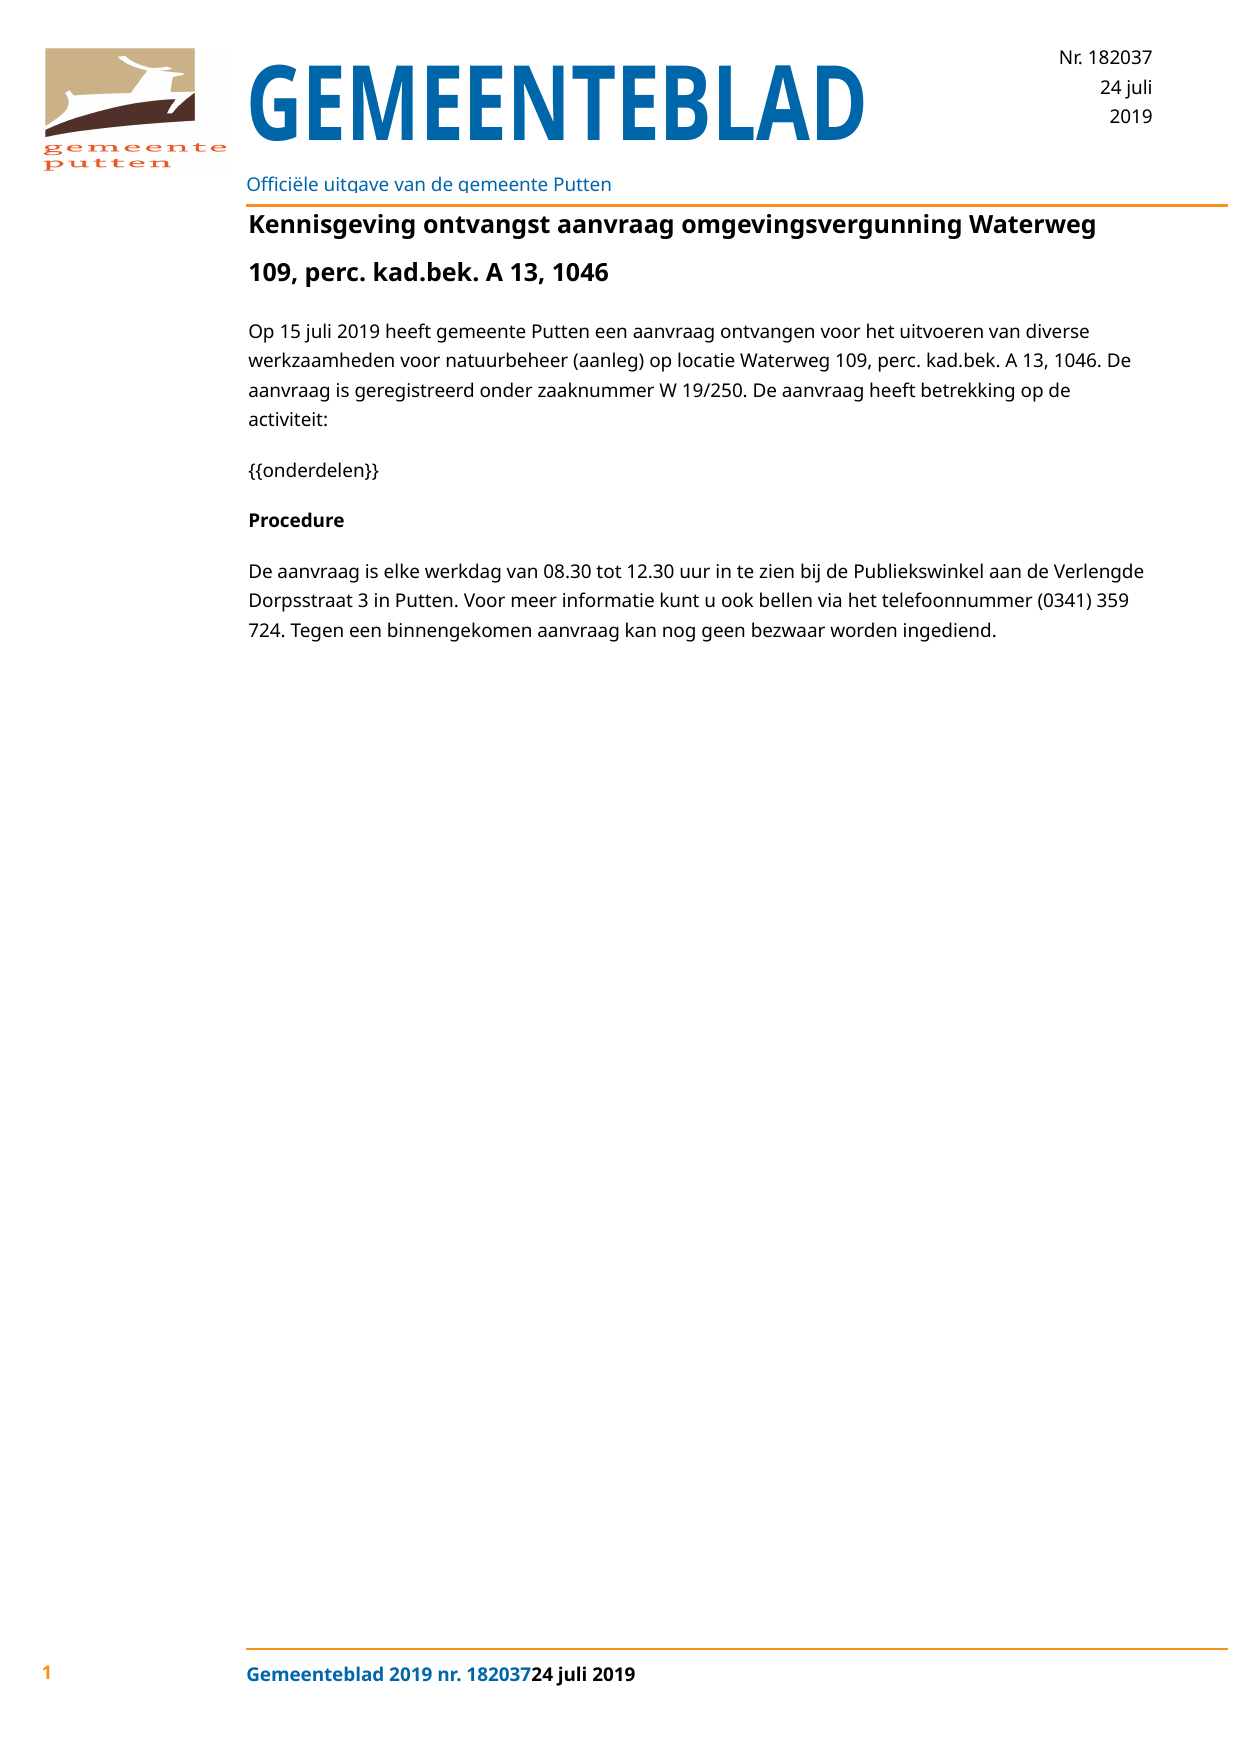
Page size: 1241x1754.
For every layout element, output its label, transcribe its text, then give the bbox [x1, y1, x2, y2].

picture [41, 47, 231, 172]
text Procedure [248, 507, 1152, 533]
text Op 15 juli 2019 heeft gemeente Putten een aanvraag ontvangen voor het uitvoeren van diverse werkzaamheden voor natuurbeheer (aanleg) op locatie Waterweg 109, perc. kad.bek. A 13, 1046. De aanvraag is geregistreerd onder zaaknummer W 19/250. De aanvraag heeft betrekking op de activiteit: [248, 318, 1152, 432]
text {{onderdelen}} [248, 457, 1152, 483]
text De aanvraag is elke werkdag van 08.30 tot 12.30 uur in te zien bij de Publiekswinkel aan de Verlengde Dorpsstraat 3 in Putten. Voor meer informatie kunt u ook bellen via het telefoonnummer (0341) 359 724. Tegen een binnengekomen aanvraag kan nog geen bezwaar worden ingediend. [248, 558, 1152, 643]
text Kennisgeving ontvangst aanvraag omgevingsvergunning Waterweg 109, perc. kad.bek. A 13, 1046 [248, 207, 1152, 288]
